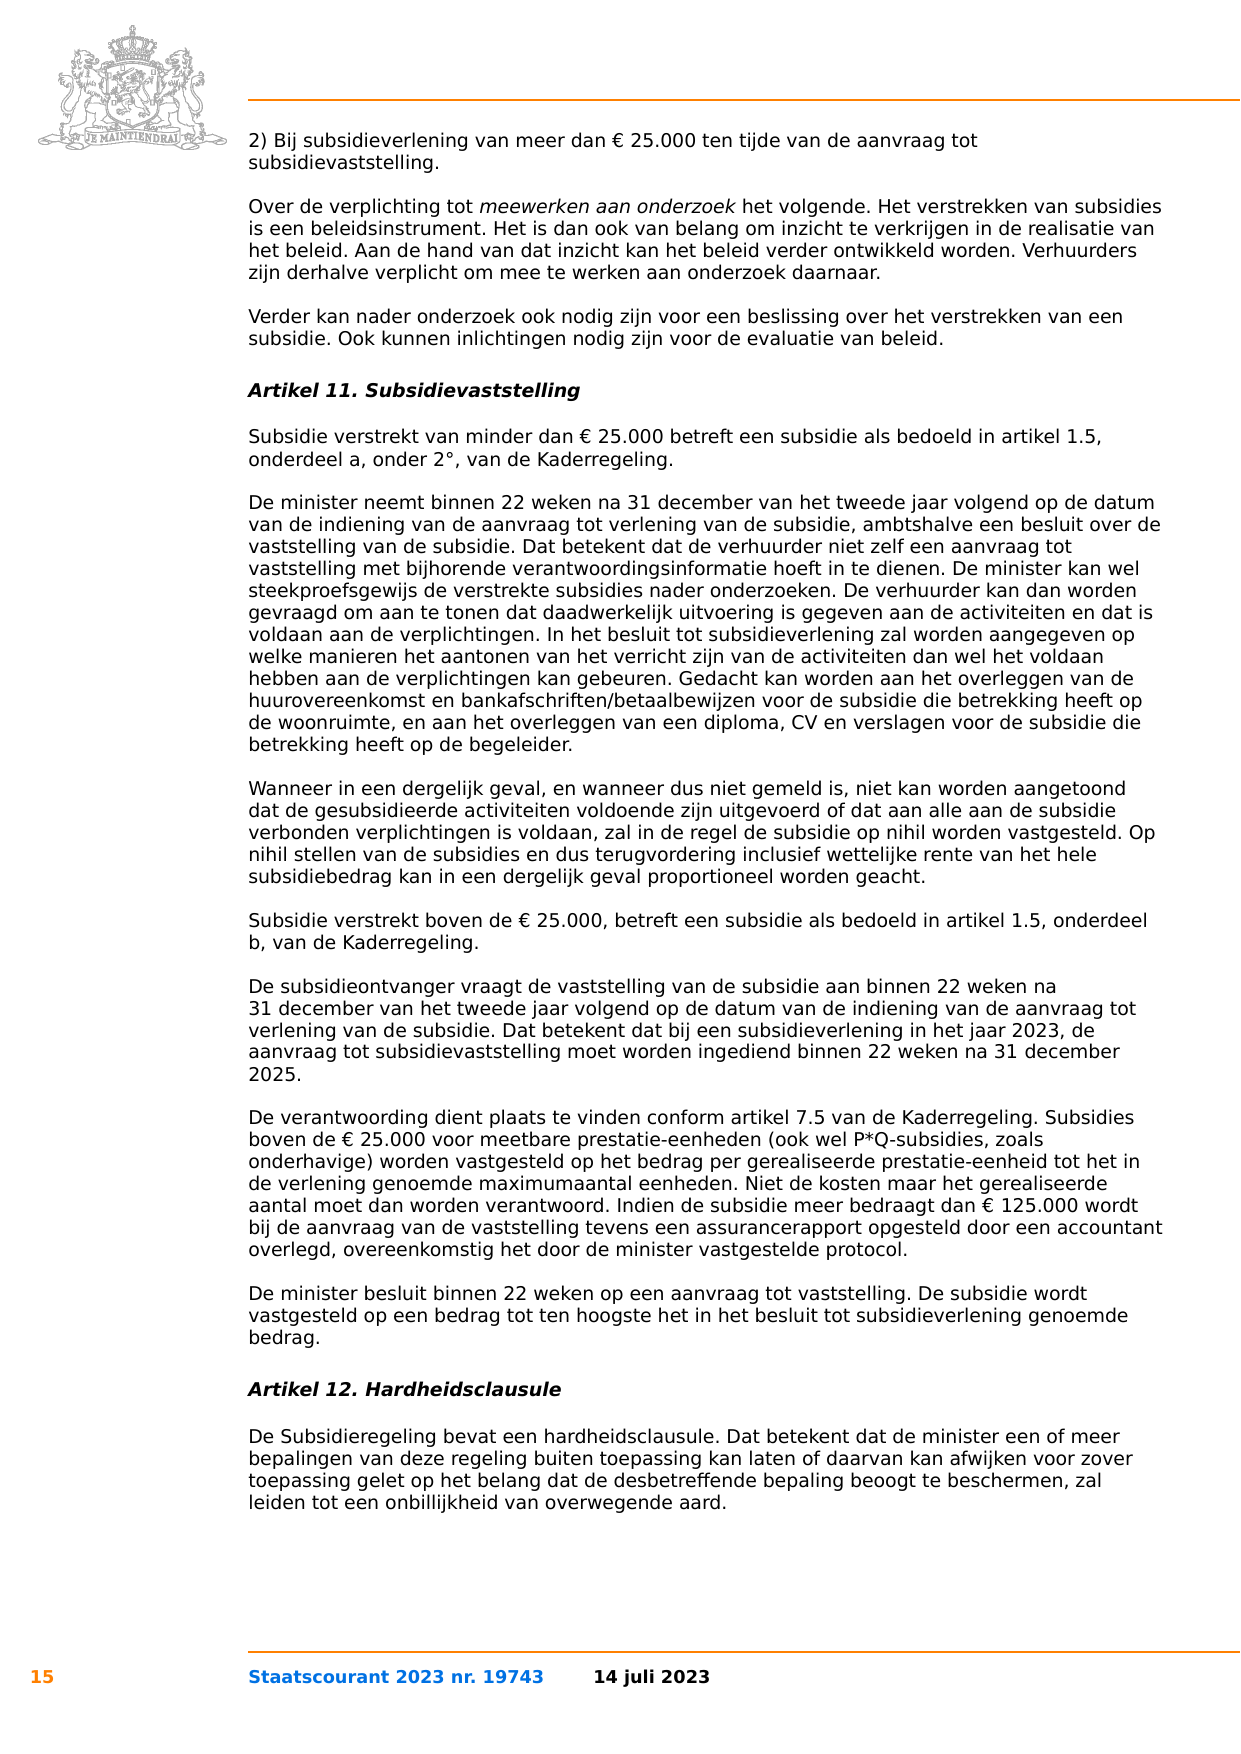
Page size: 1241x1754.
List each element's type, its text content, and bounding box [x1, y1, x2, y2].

text De verantwoording dient plaats te vinden conform artikel 7.5 van de Kaderregeling. Subsidies boven de € 25.000 voor meetbare prestatie-eenheden (ook wel P*Q-subsidies, zoals onderhavige) worden vastgesteld op het bedrag per gerealiseerde prestatie-eenheid tot het in de verlening genoemde maximumaantal eenheden. Niet de kosten maar het gerealiseerde aantal moet dan worden verantwoord. Indien de subsidie meer bedraagt dan € 125.000 wordt bij de aanvraag van de vaststelling tevens een assurancerapport opgesteld door een accountant overlegd, overeenkomstig het door de minister vastgestelde protocol. [248, 1107, 1163, 1261]
text Wanneer in een dergelijk geval, en wanneer dus niet gemeld is, niet kan worden aangetoond dat de gesubsidieerde activiteiten voldoende zijn uitgevoerd of dat aan alle aan de subsidie verbonden verplichtingen is voldaan, zal in de regel de subsidie op nihil worden vastgesteld. Op nihil stellen van de subsidies en dus terugvordering inclusief wettelijke rente van het hele subsidiebedrag kan in een dergelijk geval proportioneel worden geacht. [248, 778, 1163, 888]
text 2) Bij subsidieverlening van meer dan € 25.000 ten tijde van de aanvraag tot subsidievaststelling. [248, 130, 1163, 174]
text De minister neemt binnen 22 weken na 31 december van het tweede jaar volgend op de datum van de indiening van de aanvraag tot verlening van de subsidie, ambtshalve een besluit over de vaststelling van de subsidie. Dat betekent dat de verhuurder niet zelf een aanvraag tot vaststelling met bijhorende verantwoordingsinformatie hoeft in te dienen. De minister kan wel steekproefsgewijs de verstrekte subsidies nader onderzoeken. De verhuurder kan dan worden gevraagd om aan te tonen dat daadwerkelijk uitvoering is gegeven aan de activiteiten en dat is voldaan aan de verplichtingen. In het besluit tot subsidieverlening zal worden aangegeven op welke manieren het aantonen van het verricht zijn van de activiteiten dan wel het voldaan hebben aan de verplichtingen kan gebeuren. Gedacht kan worden aan het overleggen van de huurovereenkomst en bankafschriften/betaalbewijzen voor de subsidie die betrekking heeft op de woonruimte, en aan het overleggen van een diploma, CV en verslagen voor de subsidie die betrekking heeft op de begeleider. [248, 492, 1163, 756]
text De subsidieontvanger vraagt de vaststelling van de subsidie aan binnen 22 weken na 31 december van het tweede jaar volgend op de datum van de indiening van de aanvraag tot verlening van de subsidie. Dat betekent dat bij een subsidieverlening in het jaar 2023, de aanvraag tot subsidievaststelling moet worden ingediend binnen 22 weken na 31 december 2025. [248, 976, 1163, 1085]
text De minister besluit binnen 22 weken op een aanvraag tot vaststelling. De subsidie wordt vastgesteld op een bedrag tot ten hoogste het in het besluit tot subsidieverlening genoemde bedrag. [248, 1283, 1163, 1349]
text Over de verplichting tot meewerken aan onderzoek het volgende. Het verstrekken van subsidies is een beleidsinstrument. Het is dan ook van belang om inzicht te verkrijgen in de realisatie van het beleid. Aan de hand van dat inzicht kan het beleid verder ontwikkeld worden. Verhuurders zijn derhalve verplicht om mee te werken aan onderzoek daarnaar. [248, 196, 1163, 284]
subtitle Artikel 11. Subsidievaststelling [248, 379, 1163, 401]
picture [38, 25, 227, 150]
subtitle Artikel 12. Hardheidsclausule [248, 1379, 1163, 1401]
text Subsidie verstrekt van minder dan € 25.000 betreft een subsidie als bedoeld in artikel 1.5, onderdeel a, onder 2°, van de Kaderregeling. [248, 426, 1163, 470]
text De Subsidieregeling bevat een hardheidsclausule. Dat betekent dat de minister een of meer bepalingen van deze regeling buiten toepassing kan laten of daarvan kan afwijken voor zover toepassing gelet op het belang dat de desbetreffende bepaling beoogt te beschermen, zal leiden tot een onbillijkheid van overwegende aard. [248, 1426, 1163, 1514]
text Verder kan nader onderzoek ook nodig zijn voor een beslissing over het verstrekken van een subsidie. Ook kunnen inlichtingen nodig zijn voor de evaluatie van beleid. [248, 306, 1163, 349]
text Subsidie verstrekt boven de € 25.000, betreft een subsidie als bedoeld in artikel 1.5, onderdeel b, van de Kaderregeling. [248, 910, 1163, 954]
